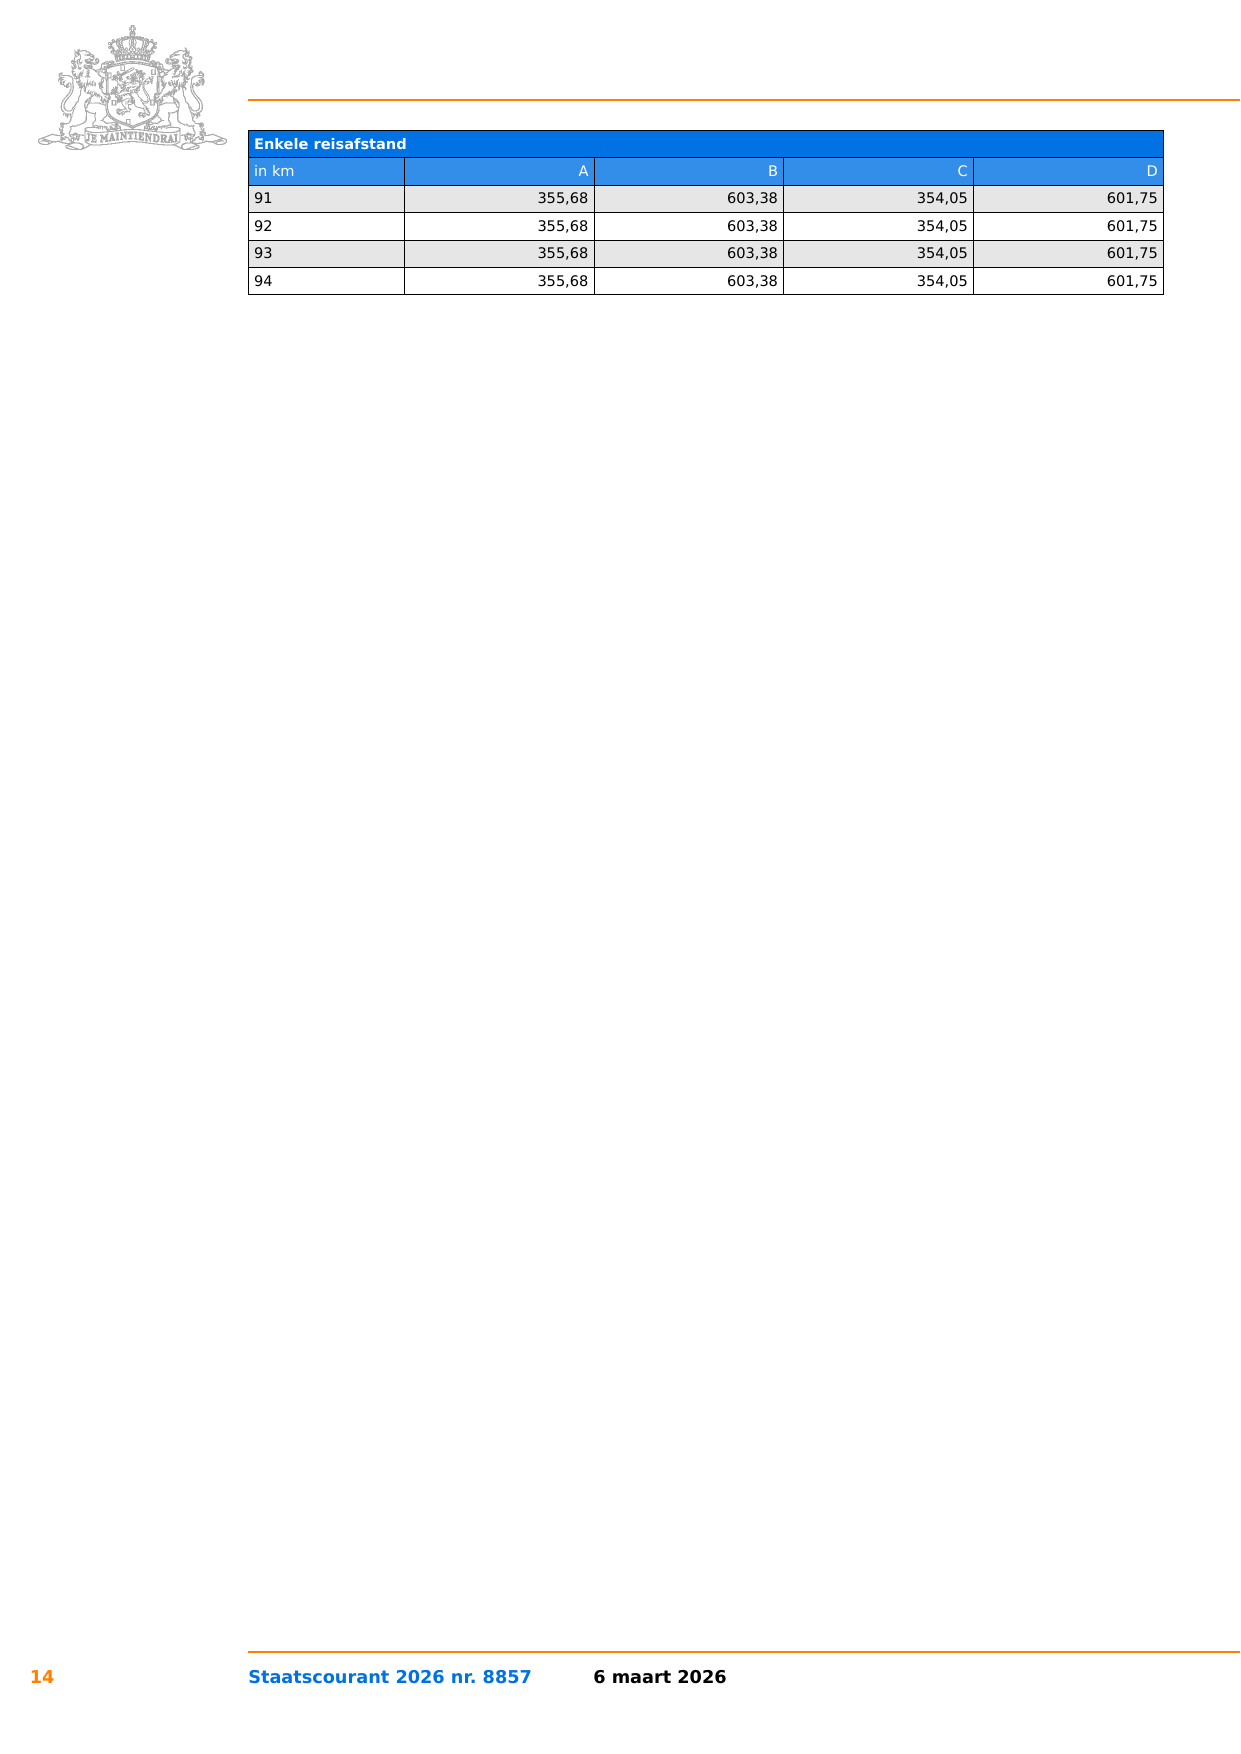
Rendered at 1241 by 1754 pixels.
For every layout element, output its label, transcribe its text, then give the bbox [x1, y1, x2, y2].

table_cell 354,05 [784, 241, 973, 267]
table_cell 601,75 [974, 186, 1163, 212]
table_cell 354,05 [784, 268, 973, 294]
picture [38, 25, 227, 150]
table_cell 92 [249, 213, 404, 239]
table_cell B [595, 158, 783, 185]
table_cell 601,75 [974, 213, 1163, 239]
table_cell 601,75 [974, 241, 1163, 267]
table_cell 603,38 [595, 213, 783, 239]
table_cell 603,38 [595, 241, 783, 267]
table_cell 93 [249, 241, 404, 267]
table_cell 354,05 [784, 186, 973, 212]
table_cell 355,68 [405, 241, 594, 267]
table_cell D [974, 158, 1163, 185]
table_cell 603,38 [595, 268, 783, 294]
table_cell 601,75 [974, 268, 1163, 294]
table_cell 355,68 [405, 213, 594, 239]
table_cell 354,05 [784, 213, 973, 239]
table_cell 603,38 [595, 186, 783, 212]
table_header Enkele reisafstand [249, 131, 1163, 157]
table_cell 355,68 [405, 186, 594, 212]
table_cell 355,68 [405, 268, 594, 294]
table_cell C [784, 158, 973, 185]
table_cell 91 [249, 186, 404, 212]
table_cell 94 [249, 268, 404, 294]
table_cell A [405, 158, 594, 185]
table_cell in km [249, 158, 404, 185]
